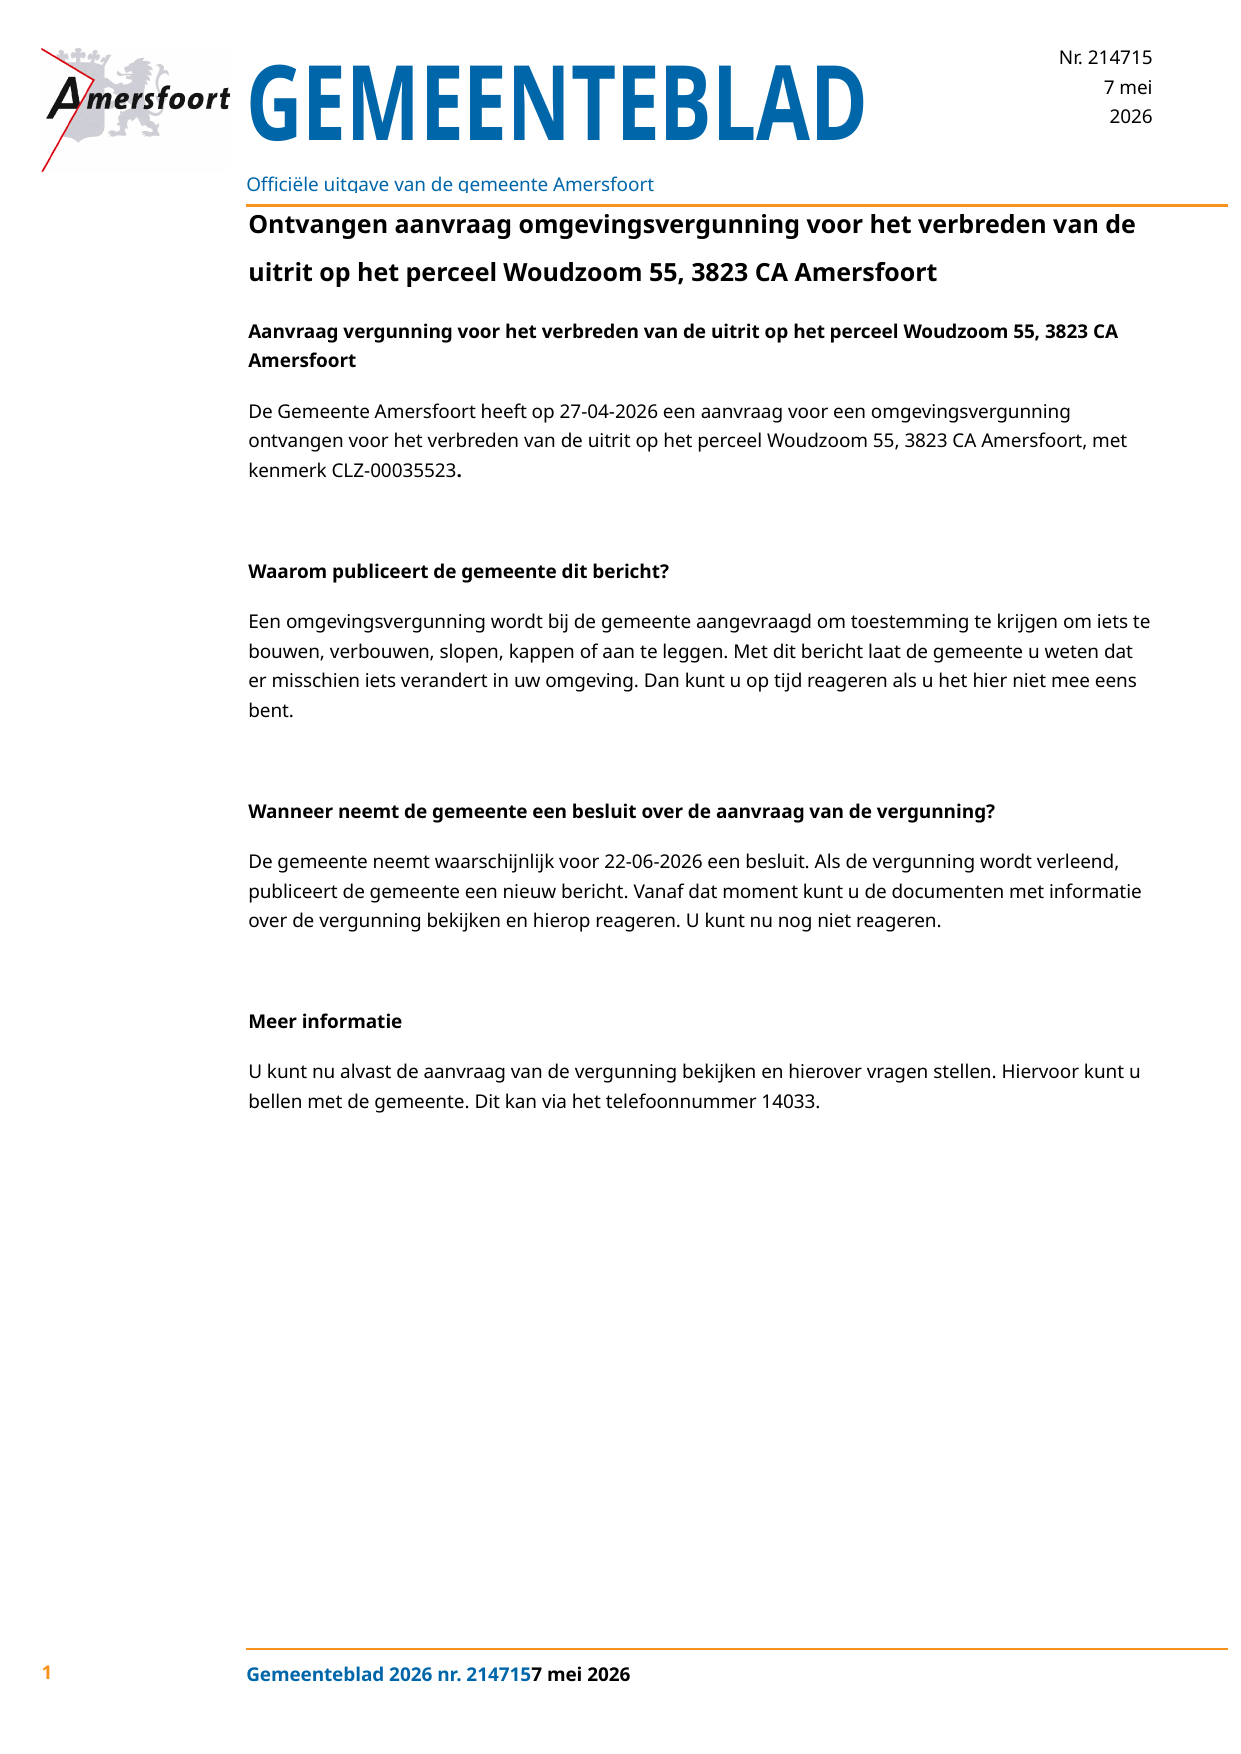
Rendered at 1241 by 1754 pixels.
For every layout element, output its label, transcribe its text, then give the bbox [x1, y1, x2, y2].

text De gemeente neemt waarschijnlijk voor 22-06-2026 een besluit. Als de vergunning wordt verleend, publiceert de gemeente een nieuw bericht. Vanaf dat moment kunt u de documenten met informatie over de vergunning bekijken en hierop reageren. U kunt nu nog niet reageren. [248, 848, 1152, 933]
text Meer informatie [248, 1008, 1152, 1034]
text De Gemeente Amersfoort heeft op 27-04-2026 een aanvraag voor een omgevingsvergunning ontvangen voor het verbreden van de uitrit op het perceel Woudzoom 55, 3823 CA Amersfoort, met kenmerk CLZ-00035523. [248, 398, 1152, 483]
text Een omgevingsvergunning wordt bij de gemeente aangevraagd om toestemming te krijgen om iets te bouwen, verbouwen, slopen, kappen of aan te leggen. Met dit bericht laat de gemeente u weten dat er misschien iets verandert in uw omgeving. Dan kunt u op tijd reageren als u het hier niet mee eens bent. [248, 608, 1152, 723]
text U kunt nu alvast de aanvraag van de vergunning bekijken en hierover vragen stellen. Hiervoor kunt u bellen met de gemeente. Dit kan via het telefoonnummer 14033. [248, 1059, 1152, 1114]
text Ontvangen aanvraag omgevingsvergunning voor het verbreden van de uitrit op het perceel Woudzoom 55, 3823 CA Amersfoort [248, 207, 1152, 288]
text Wanneer neemt de gemeente een besluit over de aanvraag van de vergunning? [248, 798, 1152, 824]
text Aanvraag vergunning voor het verbreden van de uitrit op het perceel Woudzoom 55, 3823 CA Amersfoort [248, 318, 1152, 373]
picture [41, 47, 231, 172]
text Waarom publiceert de gemeente dit bericht? [248, 558, 1152, 584]
